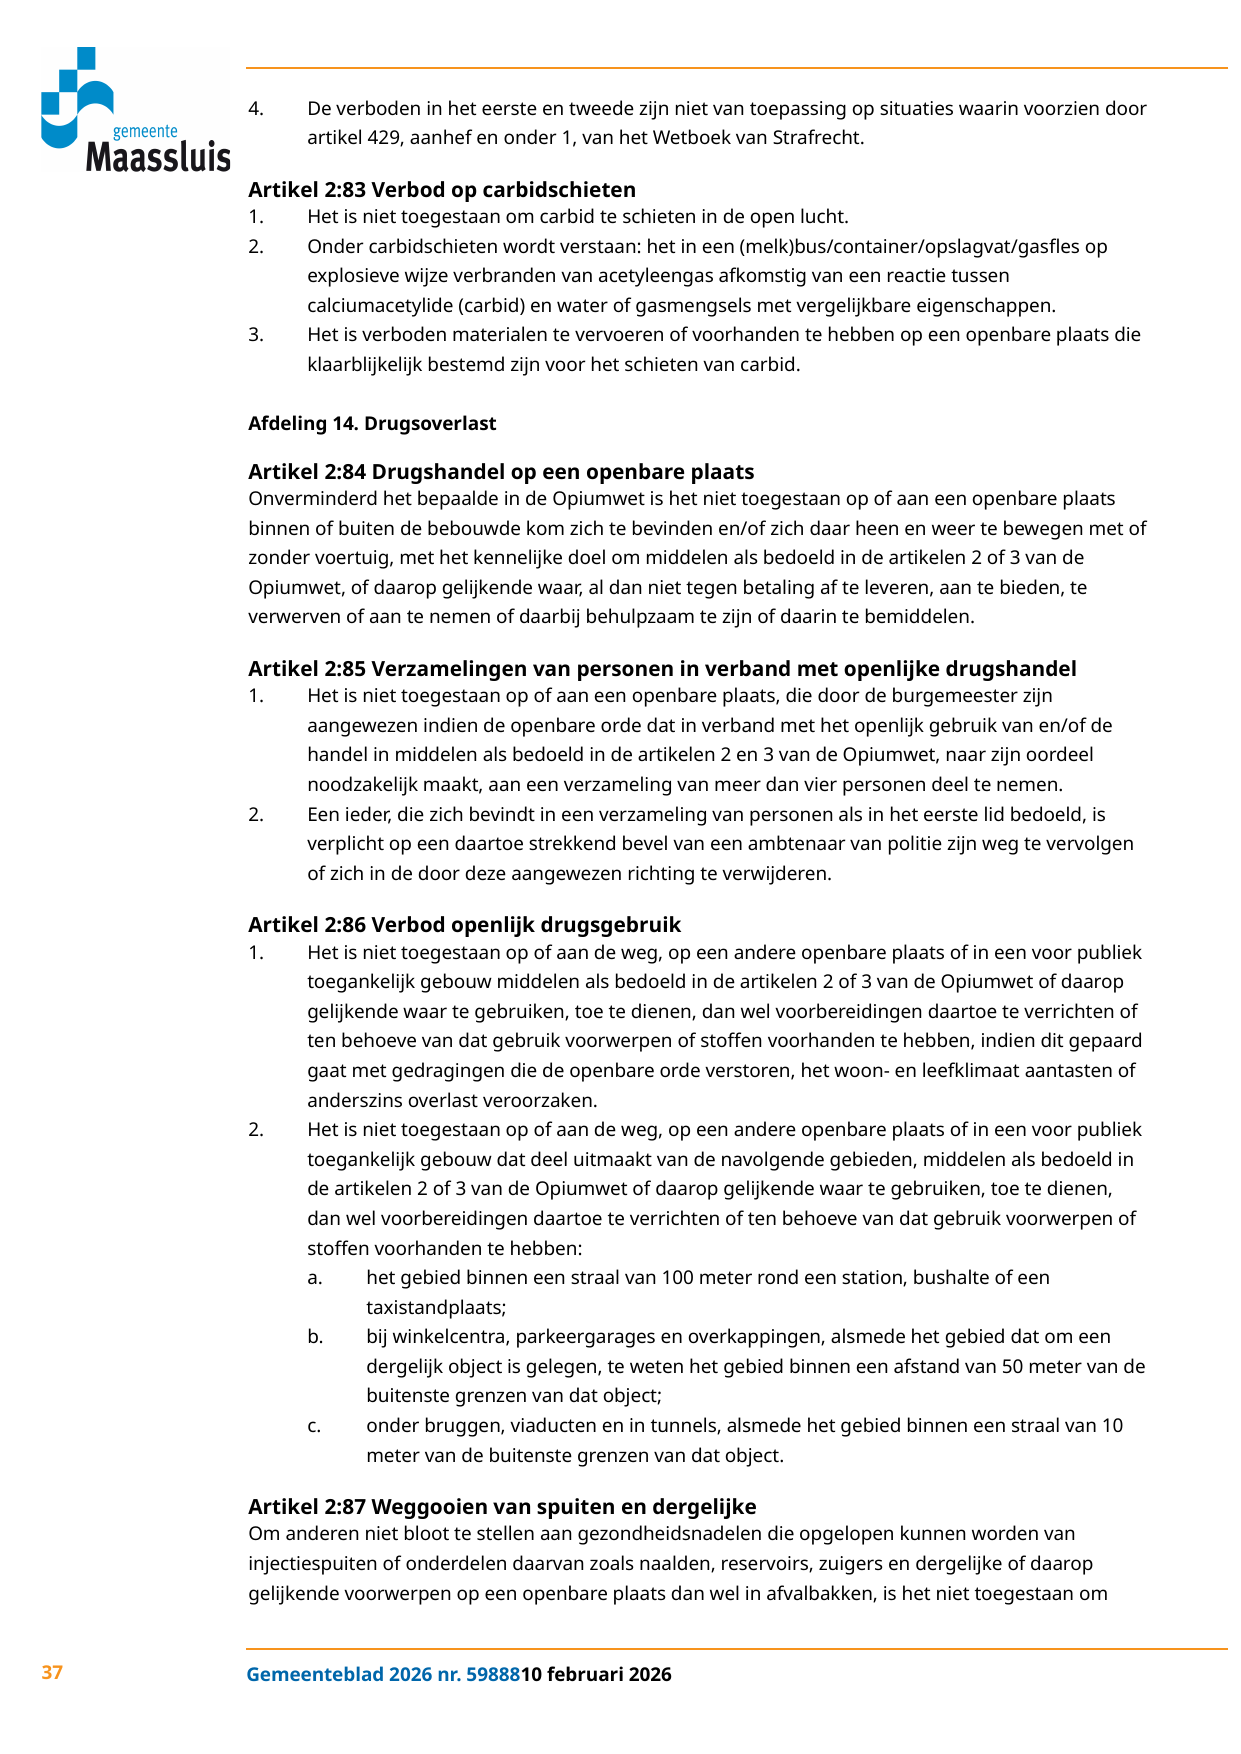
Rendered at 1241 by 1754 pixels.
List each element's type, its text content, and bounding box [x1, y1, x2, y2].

text Onverminderd het bepaalde in de Opiumwet is het niet toegestaan op of aan een openbare plaats binnen of buiten de bebouwde kom zich te bevinden en/of zich daar heen en weer te bewegen met of zonder voertuig, met het kennelijke doel om middelen als bedoeld in de artikelen 2 of 3 van de Opiumwet, of daarop gelijkende waar, al dan niet tegen betaling af te leveren, aan te bieden, te verwerven of aan te nemen of daarbij behulpzaam te zijn of daarin te bemiddelen. [248, 485, 1152, 629]
list het gebied binnen een straal van 100 meter rond een station, bushalte of een taxistandplaats; [307, 1264, 1152, 1319]
list Onder carbidschieten wordt verstaan: het in een (melk)bus/container/opslagvat/gasfles op explosieve wijze verbranden van acetyleengas afkomstig van een reactie tussen calciumacetylide (carbid) en water of gasmengsels met vergelijkbare eigenschappen. [248, 233, 1152, 318]
text Afdeling 14. Drugsoverlast [248, 410, 1152, 436]
text Artikel 2:86 Verbod openlijk drugsgebruik [248, 910, 1152, 939]
text Artikel 2:84 Drugshandel op een openbare plaats [248, 457, 1152, 485]
picture [41, 47, 77, 92]
text Om anderen niet bloot te stellen aan gezondheidsnadelen die opgelopen kunnen worden van injectiespuiten of onderdelen daarvan zoals naalden, reservoirs, zuigers en dergelijke of daarop gelijkende voorwerpen op een openbare plaats dan wel in afvalbakken, is het niet toegestaan om [248, 1521, 1152, 1606]
list Het is niet toegestaan om carbid te schieten in de open lucht. [248, 203, 1152, 229]
text Artikel 2:83 Verbod op carbidschieten [248, 175, 1152, 203]
list bij winkelcentra, parkeergarages en overkappingen, alsmede het gebied dat om een dergelijk object is gelegen, te weten het gebied binnen een afstand van 50 meter van de buitenste grenzen van dat object; [307, 1323, 1152, 1408]
list Een ieder, die zich bevindt in een verzameling van personen als in het eerste lid bedoeld, is verplicht op een daartoe strekkend bevel van een ambtenaar van politie zijn weg te vervolgen of zich in de door deze aangewezen richting te verwijderen. [248, 801, 1152, 886]
text Artikel 2:85 Verzamelingen van personen in verband met openlijke drugshandel [248, 654, 1152, 682]
list De verboden in het eerste en tweede zijn niet van toepassing op situaties waarin voorzien door artikel 429, aanhef en onder 1, van het Wetboek van Strafrecht. [248, 95, 1152, 150]
list Het is niet toegestaan op of aan een openbare plaats, die door de burgemeester zijn aangewezen indien de openbare orde dat in verband met het openlijk gebruik van en/of de handel in middelen als bedoeld in de artikelen 2 en 3 van de Opiumwet, naar zijn oordeel noodzakelijk maakt, aan een verzameling van meer dan vier personen deel te nemen. [248, 682, 1152, 797]
list Het is niet toegestaan op of aan de weg, op een andere openbare plaats of in een voor publiek toegankelijk gebouw dat deel uitmaakt van de navolgende gebieden, middelen als bedoeld in de artikelen 2 of 3 van de Opiumwet of daarop gelijkende waar te gebruiken, toe te dienen, dan wel voorbereidingen daartoe te verrichten of ten behoeve van dat gebruik voorwerpen of stoffen voorhanden te hebben: [248, 1116, 1152, 1260]
list Het is niet toegestaan op of aan de weg, op een andere openbare plaats of in een voor publiek toegankelijk gebouw middelen als bedoeld in de artikelen 2 of 3 van de Opiumwet of daarop gelijkende waar te gebruiken, toe te dienen, dan wel voorbereidingen daartoe te verrichten of ten behoeve van dat gebruik voorwerpen of stoffen voorhanden te hebben, indien dit gepaard gaat met gedragingen die de openbare orde verstoren, het woon- en leefklimaat aantasten of anderszins overlast veroorzaken. [248, 939, 1152, 1112]
list onder bruggen, viaducten en in tunnels, alsmede het gebied binnen een straal van 10 meter van de buitenste grenzen van dat object. [307, 1412, 1152, 1467]
text Artikel 2:87 Weggooien van spuiten en dergelijke [248, 1492, 1152, 1521]
list Het is verboden materialen te vervoeren of voorhanden te hebben op een openbare plaats die klaarblijkelijk bestemd zijn voor het schieten van carbid. [248, 322, 1152, 377]
picture [41, 47, 231, 172]
